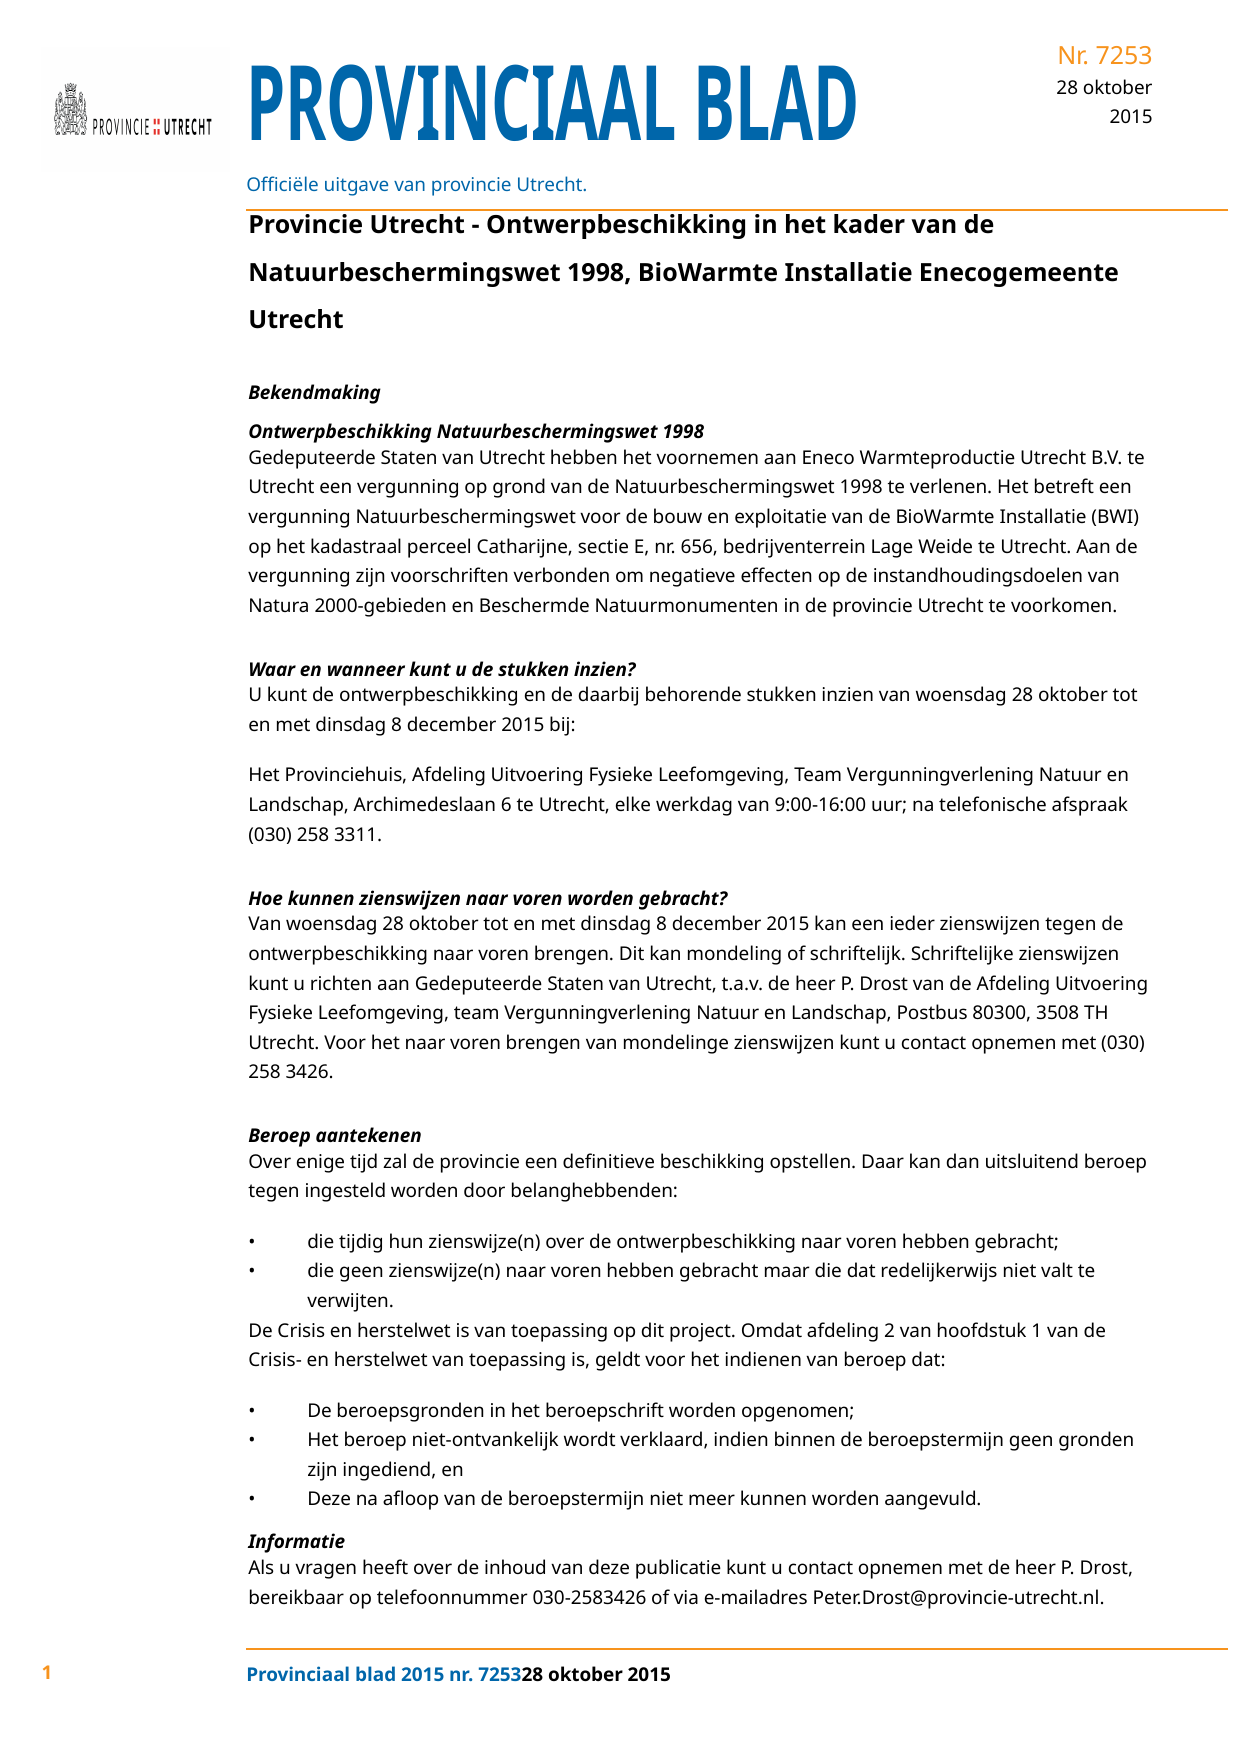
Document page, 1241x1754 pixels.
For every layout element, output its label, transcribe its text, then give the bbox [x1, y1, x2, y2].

text Het Provinciehuis, Afdeling Uitvoering Fysieke Leefomgeving, Team Vergunningverlening Natuur en Landschap, Archimedeslaan 6 te Utrecht, elke werkdag van 9:00-16:00 uur; na telefonische afspraak (030) 258 3311. [248, 762, 1152, 847]
text Ontwerpbeschikking Natuurbeschermingswet 1998 [248, 418, 1152, 444]
list die tijdig hun zienswijze(n) over de ontwerpbeschikking naar voren hebben gebracht; [248, 1228, 1152, 1254]
list die geen zienswijze(n) naar voren hebben gebracht maar die dat redelijkerwijs niet valt te verwijten. [248, 1258, 1152, 1313]
list De beroepsgronden in het beroepschrift worden opgenomen; [248, 1397, 1152, 1423]
picture [41, 47, 231, 172]
text Van woensdag 28 oktober tot en met dinsdag 8 december 2015 kan een ieder zienswijzen tegen de ontwerpbeschikking naar voren brengen. Dit kan mondeling of schriftelijk. Schriftelijke zienswijzen kunt u richten aan Gedeputeerde Staten van Utrecht, t.a.v. de heer P. Drost van de Afdeling Uitvoering Fysieke Leefomgeving, team Vergunningverlening Natuur en Landschap, Postbus 80300, 3508 TH Utrecht. Voor het naar voren brengen van mondelinge zienswijzen kunt u contact opnemen met (030) 258 3426. [248, 911, 1152, 1084]
text Over enige tijd zal de provincie een definitieve beschikking opstellen. Daar kan dan uitsluitend beroep tegen ingesteld worden door belanghebbenden: [248, 1148, 1152, 1203]
text Gedeputeerde Staten van Utrecht hebben het voornemen aan Eneco Warmteproductie Utrecht B.V. te Utrecht een vergunning op grond van de Natuurbeschermingswet 1998 te verlenen. Het betreft een vergunning Natuurbeschermingswet voor de bouw en exploitatie van de BioWarmte Installatie (BWI) op het kadastraal perceel Catharijne, sectie E, nr. 656, bedrijventerrein Lage Weide te Utrecht. Aan de vergunning zijn voorschriften verbonden om negatieve effecten op de instandhoudingsdoelen van Natura 2000-gebieden en Beschermde Natuurmonumenten in de provincie Utrecht te voorkomen. [248, 444, 1152, 618]
text Beroep aantekenen [248, 1122, 1152, 1148]
list Het beroep niet-ontvankelijk wordt verklaard, indien binnen de beroepstermijn geen gronden zijn ingediend, en [248, 1426, 1152, 1482]
text De Crisis en herstelwet is van toepassing op dit project. Omdat afdeling 2 van hoofdstuk 1 van de Crisis- en herstelwet van toepassing is, geldt voor het indienen van beroep dat: [248, 1317, 1152, 1372]
text Provincie Utrecht - Ontwerpbeschikking in het kader van de Natuurbeschermingswet 1998, BioWarmte Installatie Enecogemeente Utrecht [248, 211, 1152, 336]
text Hoe kunnen zienswijzen naar voren worden gebracht? [248, 885, 1152, 911]
text U kunt de ontwerpbeschikking en de daarbij behorende stukken inzien van woensdag 28 oktober tot en met dinsdag 8 december 2015 bij: [248, 682, 1152, 737]
text Informatie [248, 1529, 1152, 1554]
text Bekendmaking [248, 379, 1152, 405]
text Als u vragen heeft over de inhoud van deze publicatie kunt u contact opnemen met de heer P. Drost, bereikbaar op telefoonnummer 030-2583426 of via e-mailadres Peter.Drost@provincie-utrecht.nl. [248, 1554, 1152, 1610]
text Waar en wanneer kunt u de stukken inzien? [248, 656, 1152, 682]
list Deze na afloop van de beroepstermijn niet meer kunnen worden aangevuld. [248, 1486, 1152, 1511]
